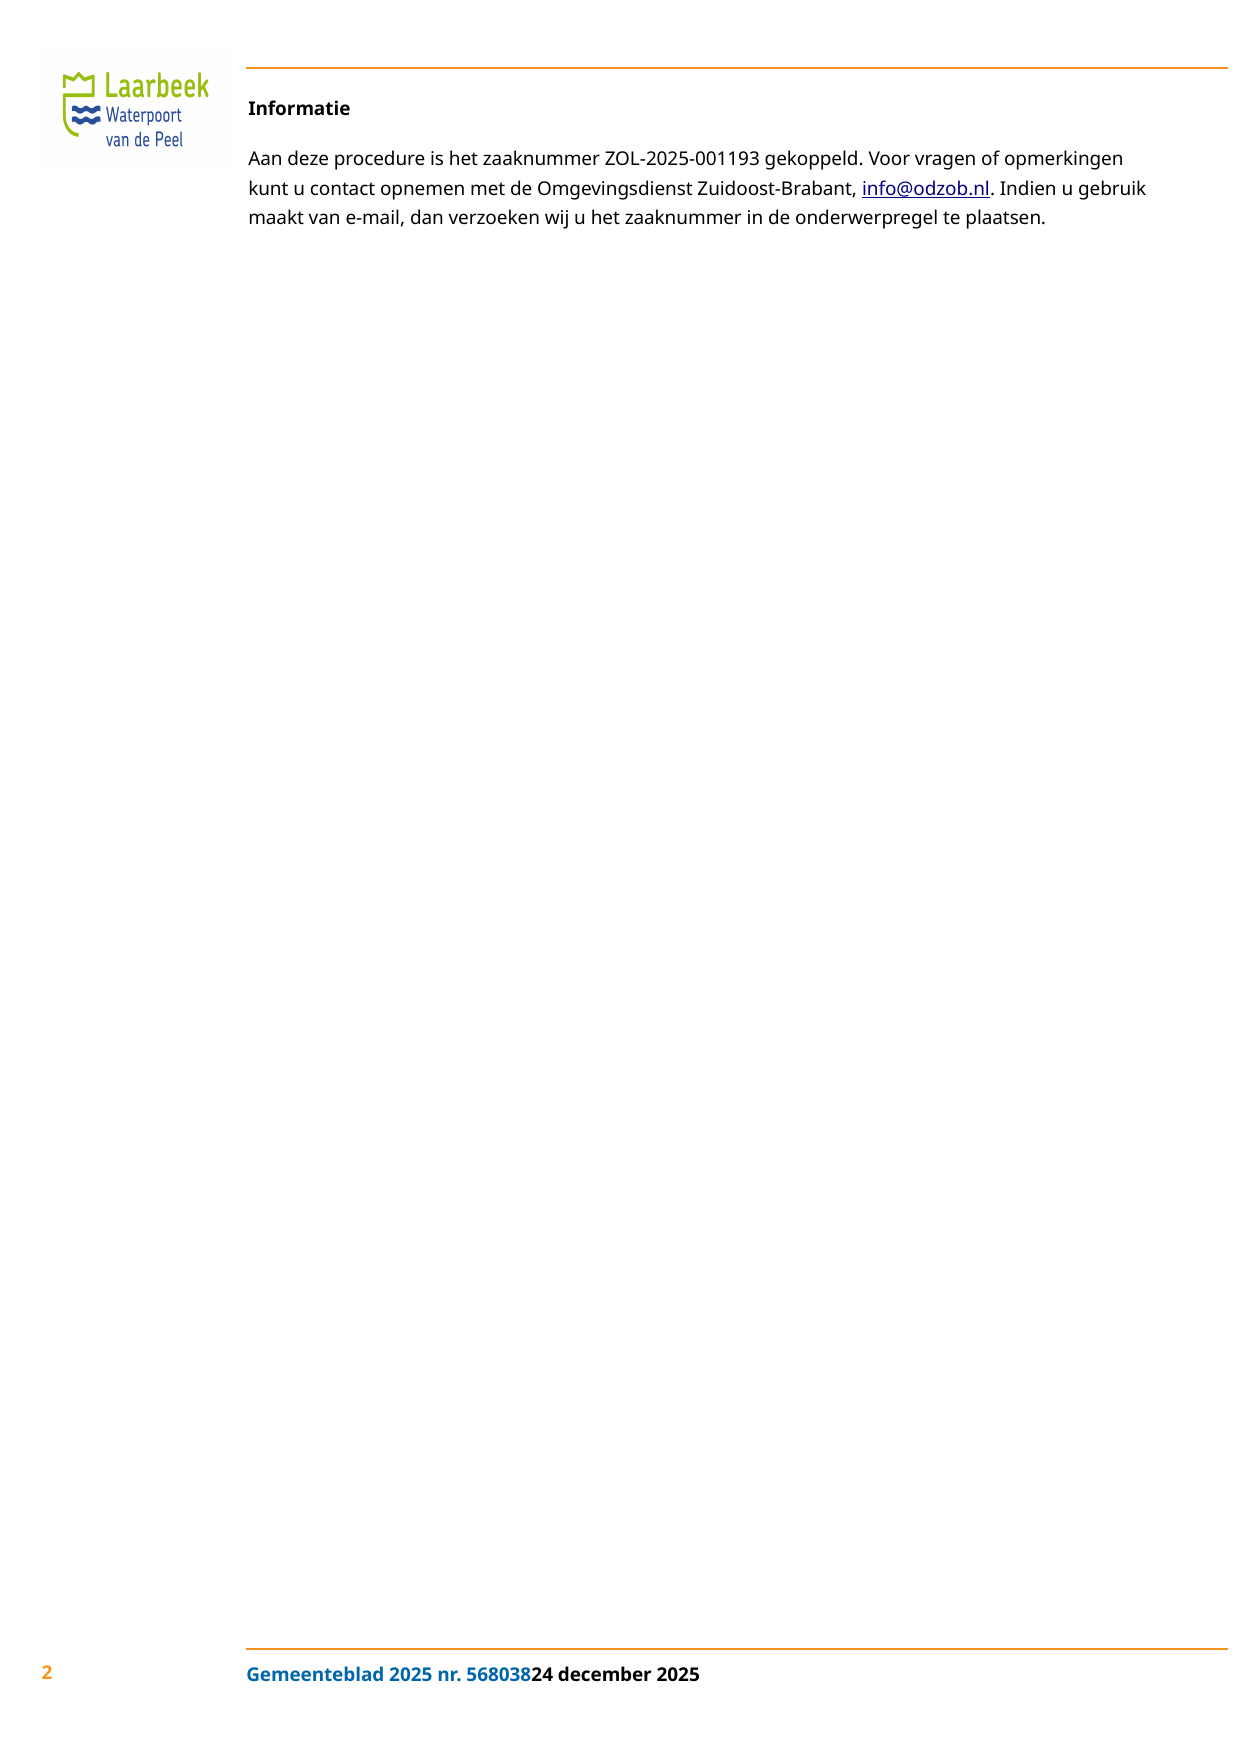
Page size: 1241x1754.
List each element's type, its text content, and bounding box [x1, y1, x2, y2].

picture [41, 47, 231, 172]
text Aan deze procedure is het zaaknummer ZOL-2025-001193 gekoppeld. Voor vragen of opmerkingen kunt u contact opnemen met de Omgevingsdienst Zuidoost-Brabant, info@odzob.nl. Indien u gebruik maakt van e-mail, dan verzoeken wij u het zaaknummer in de onderwerpregel te plaatsen. [248, 145, 1152, 230]
text Informatie [248, 95, 1152, 121]
